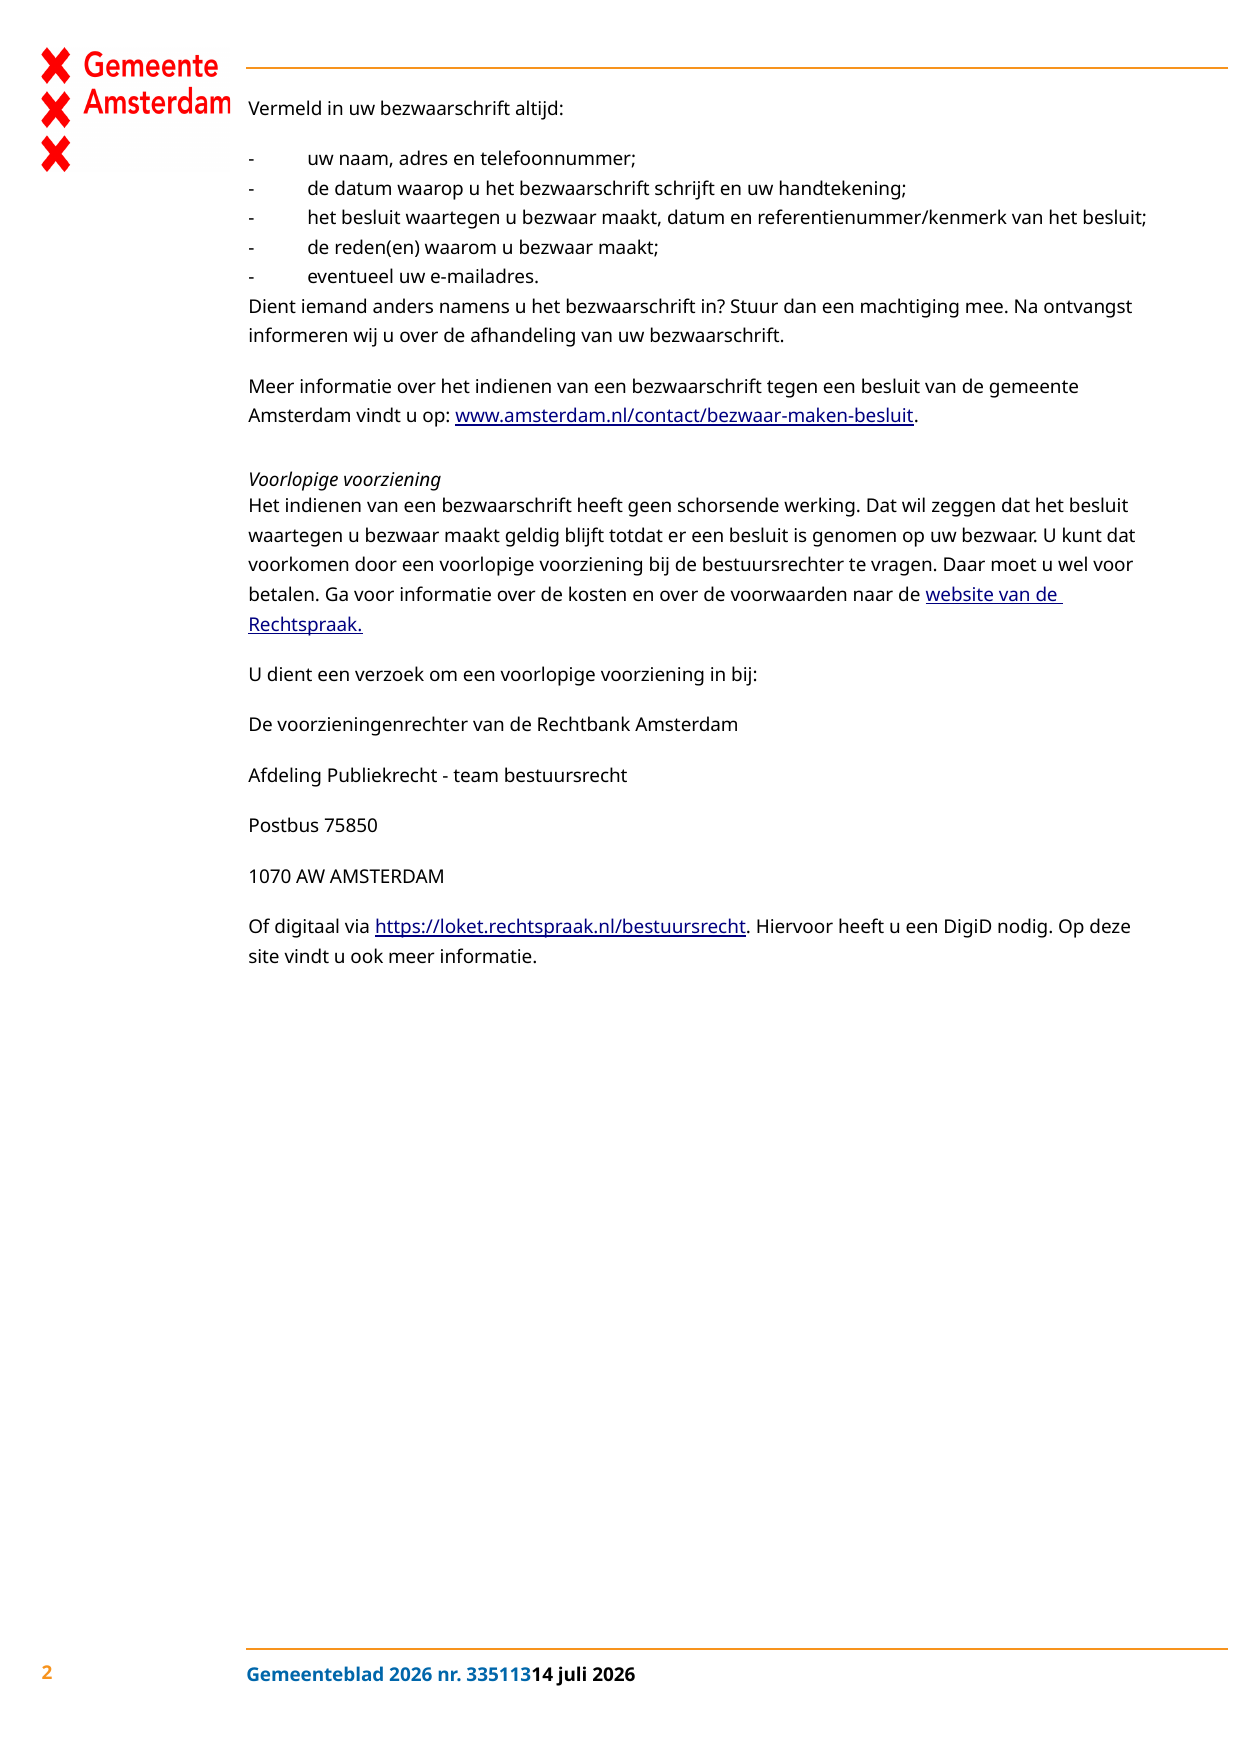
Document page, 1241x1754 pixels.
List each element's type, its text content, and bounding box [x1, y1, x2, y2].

text U dient een verzoek om een voorlopige voorziening in bij: [248, 661, 1152, 687]
text Afdeling Publiekrecht - team bestuursrecht [248, 762, 1152, 788]
text Postbus 75850 [248, 812, 1152, 838]
list eventueel uw e-mailadres. [248, 263, 1152, 289]
text 1070 AW AMSTERDAM [248, 863, 1152, 888]
text Meer informatie over het indienen van een bezwaarschrift tegen een besluit van de gemeente Amsterdam vindt u op: www.amsterdam.nl/contact/bezwaar-maken-besluit. [248, 373, 1152, 428]
text Dient iemand anders namens u het bezwaarschrift in? Stuur dan een machtiging mee. Na ontvangst informeren wij u over de afhandeling van uw bezwaarschrift. [248, 293, 1152, 348]
text Voorlopige voorziening [248, 467, 1152, 492]
text Het indienen van een bezwaarschrift heeft geen schorsende werking. Dat wil zeggen dat het besluit waartegen u bezwaar maakt geldig blijft totdat er een besluit is genomen op uw bezwaar. U kunt dat voorkomen door een voorlopige voorziening bij de bestuursrechter te vragen. Daar moet u wel voor betalen. Ga voor informatie over de kosten en over de voorwaarden naar de website van de Rechtspraak. [248, 492, 1152, 636]
text Vermeld in uw bezwaarschrift altijd: [248, 95, 1152, 121]
text Of digitaal via https://loket.rechtspraak.nl/bestuursrecht. Hiervoor heeft u een DigiD nodig. Op deze site vindt u ook meer informatie. [248, 913, 1152, 968]
text De voorzieningenrechter van de Rechtbank Amsterdam [248, 712, 1152, 737]
picture [41, 47, 231, 172]
list het besluit waartegen u bezwaar maakt, datum en referentienummer/kenmerk van het besluit; [248, 204, 1152, 230]
list de datum waarop u het bezwaarschrift schrijft en uw handtekening; [248, 175, 1152, 201]
list de reden(en) waarom u bezwaar maakt; [248, 234, 1152, 260]
list uw naam, adres en telefoonnummer; [248, 145, 1152, 171]
